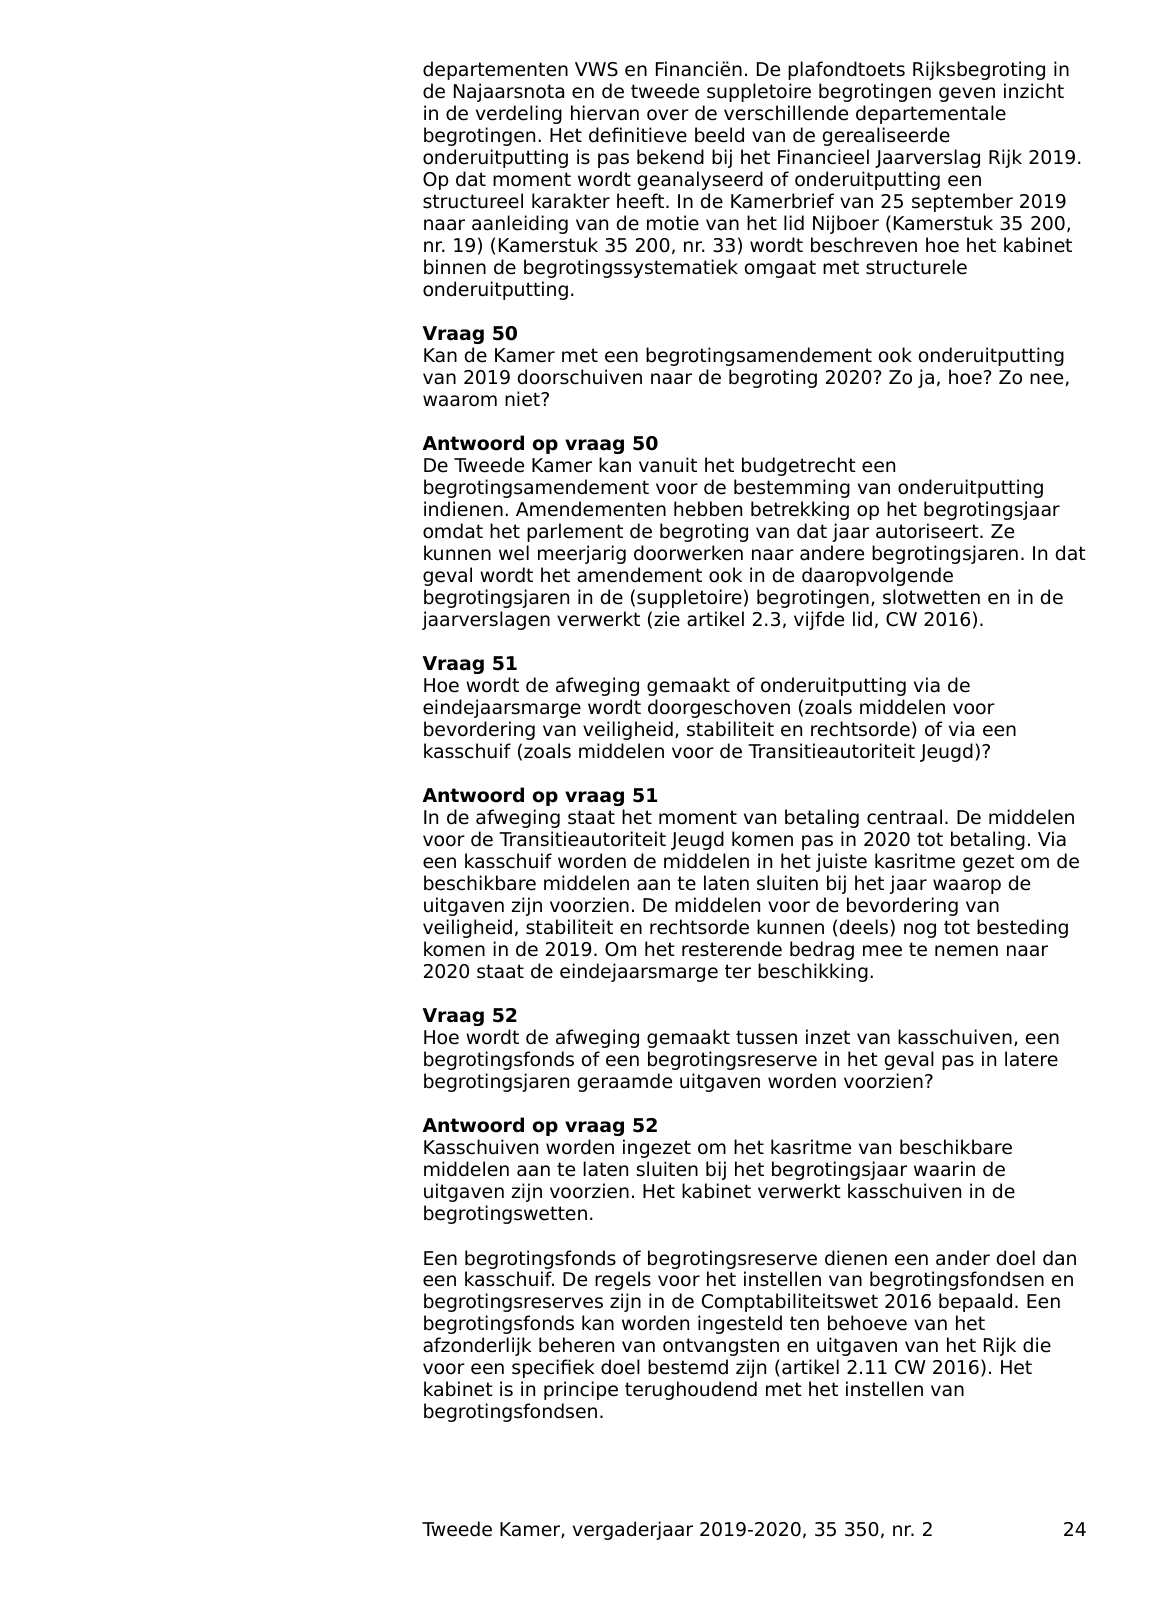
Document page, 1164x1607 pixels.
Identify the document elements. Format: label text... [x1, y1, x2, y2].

text Kasschuiven worden ingezet om het kasritme van beschikbare middelen aan te laten sluiten bij het begrotingsjaar waarin de uitgaven zijn voorzien. Het kabinet verwerkt kasschuiven in de begrotingswetten. [422, 1137, 1087, 1225]
text Antwoord op vraag 52 [422, 1115, 1087, 1137]
text In de afweging staat het moment van betaling centraal. De middelen voor de Transitieautoriteit Jeugd komen pas in 2020 tot betaling. Via een kasschuif worden de middelen in het juiste kasritme gezet om de beschikbare middelen aan te laten sluiten bij het jaar waarop de uitgaven zijn voorzien. De middelen voor de bevordering van veiligheid, stabiliteit en rechtsorde kunnen (deels) nog tot besteding komen in de 2019. Om het resterende bedrag mee te nemen naar 2020 staat de eindejaarsmarge ter beschikking. [422, 807, 1087, 983]
text De Tweede Kamer kan vanuit het budgetrecht een begrotingsamendement voor de bestemming van onderuitputting indienen. Amendementen hebben betrekking op het begrotingsjaar omdat het parlement de begroting van dat jaar autoriseert. Ze kunnen wel meerjarig doorwerken naar andere begrotingsjaren. In dat geval wordt het amendement ook in de daaropvolgende begrotingsjaren in de (suppletoire) begrotingen, slotwetten en in de jaarverslagen verwerkt (zie artikel 2.3, vijfde lid, CW 2016). [422, 455, 1087, 631]
text Vraag 50 [422, 323, 1087, 345]
text departementen VWS en Financiën. De plafondtoets Rijksbegroting in de Najaarsnota en de tweede suppletoire begrotingen geven inzicht in de verdeling hiervan over de verschillende departementale begrotingen. Het definitieve beeld van de gerealiseerde onderuitputting is pas bekend bij het Financieel Jaarverslag Rijk 2019. Op dat moment wordt geanalyseerd of onderuitputting een structureel karakter heeft. In de Kamerbrief van 25 september 2019 naar aanleiding van de motie van het lid Nijboer (Kamerstuk 35 200, nr. 19) (Kamerstuk 35 200, nr. 33) wordt beschreven hoe het kabinet binnen de begrotingssystematiek omgaat met structurele onderuitputting. [422, 59, 1087, 301]
text Hoe wordt de afweging gemaakt tussen inzet van kasschuiven, een begrotingsfonds of een begrotingsreserve in het geval pas in latere begrotingsjaren geraamde uitgaven worden voorzien? [422, 1027, 1087, 1093]
text Een begrotingsfonds of begrotingsreserve dienen een ander doel dan een kasschuif. De regels voor het instellen van begrotingsfondsen en begrotingsreserves zijn in de Comptabiliteitswet 2016 bepaald. Een begrotingsfonds kan worden ingesteld ten behoeve van het afzonderlijk beheren van ontvangsten en uitgaven van het Rijk die voor een specifiek doel bestemd zijn (artikel 2.11 CW 2016). Het kabinet is in principe terughoudend met het instellen van begrotingsfondsen. [422, 1247, 1087, 1423]
text Antwoord op vraag 50 [422, 433, 1087, 455]
text Hoe wordt de afweging gemaakt of onderuitputting via de eindejaarsmarge wordt doorgeschoven (zoals middelen voor bevordering van veiligheid, stabiliteit en rechtsorde) of via een kasschuif (zoals middelen voor de Transitieautoriteit Jeugd)? [422, 675, 1087, 763]
text Vraag 51 [422, 653, 1087, 675]
text Vraag 52 [422, 1005, 1087, 1027]
text Antwoord op vraag 51 [422, 785, 1087, 807]
text Kan de Kamer met een begrotingsamendement ook onderuitputting van 2019 doorschuiven naar de begroting 2020? Zo ja, hoe? Zo nee, waarom niet? [422, 345, 1087, 411]
